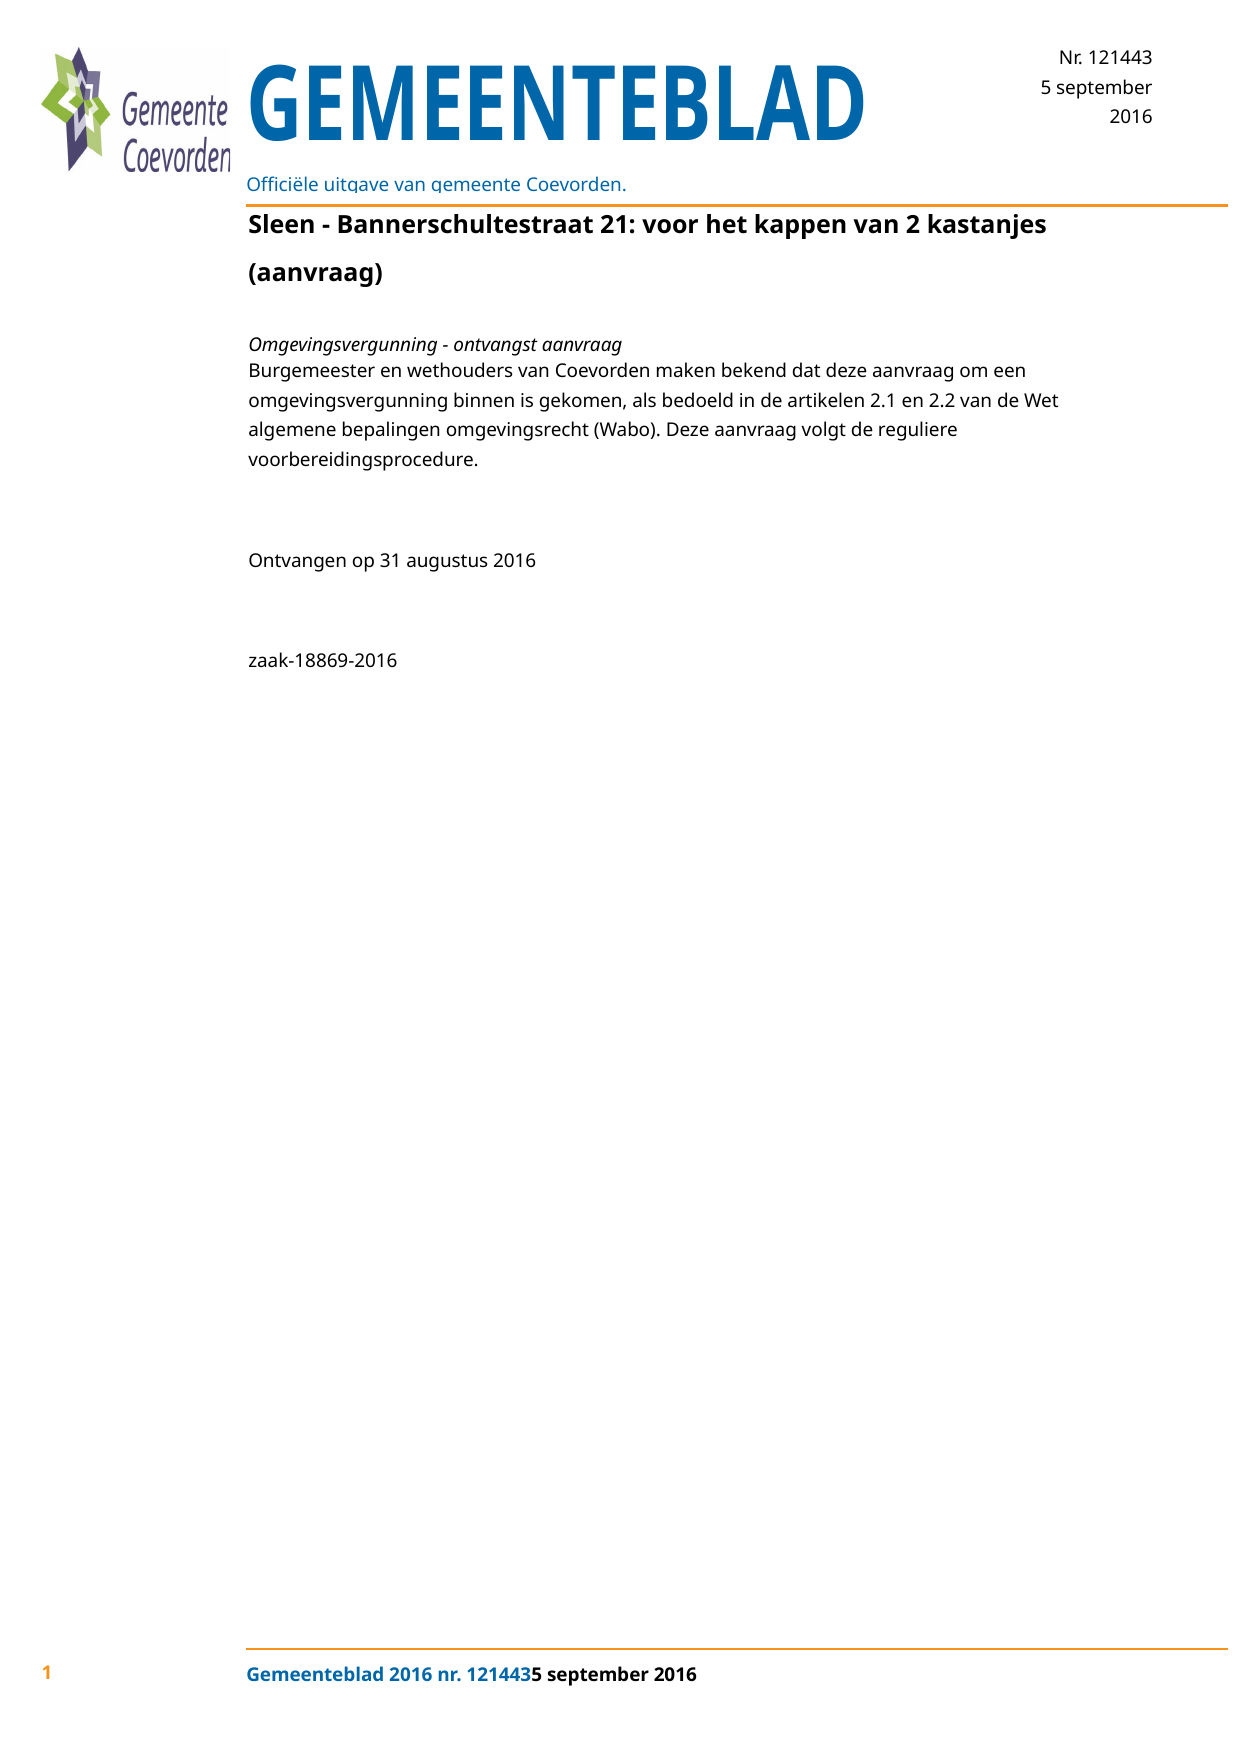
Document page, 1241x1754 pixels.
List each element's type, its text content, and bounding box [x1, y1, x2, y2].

text Omgevingsvergunning - ontvangst aanvraag [248, 331, 1152, 357]
text zaak-18869-2016 [248, 648, 1152, 673]
text Ontvangen op 31 augustus 2016 [248, 547, 1152, 572]
text Burgemeester en wethouders van Coevorden maken bekend dat deze aanvraag om een omgevingsvergunning binnen is gekomen, als bedoeld in de artikelen 2.1 en 2.2 van de Wet algemene bepalingen omgevingsrecht (Wabo). Deze aanvraag volgt de reguliere voorbereidingsprocedure. [248, 357, 1152, 472]
text Sleen - Bannerschultestraat 21: voor het kappen van 2 kastanjes (aanvraag) [248, 207, 1152, 288]
picture [41, 47, 231, 172]
